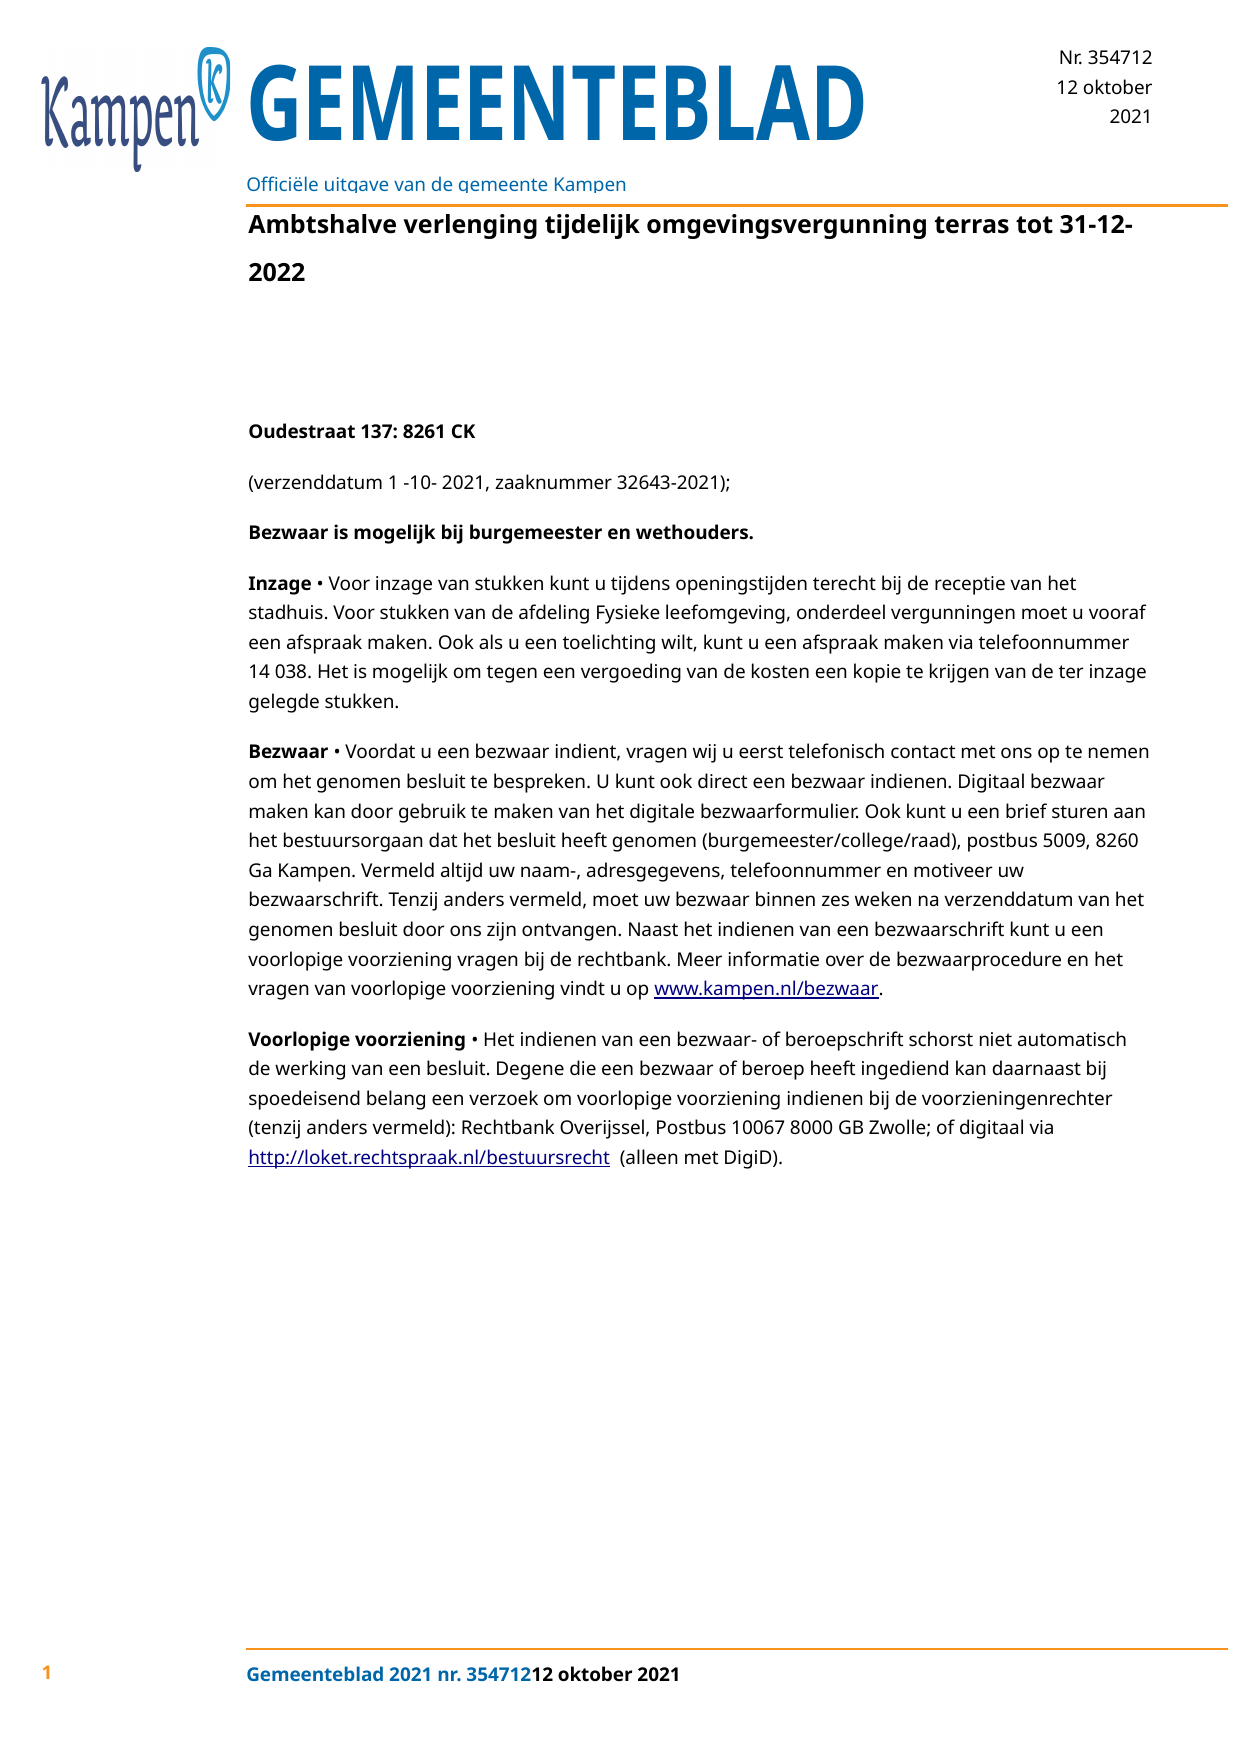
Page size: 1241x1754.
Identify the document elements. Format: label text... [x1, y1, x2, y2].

text Bezwaar • Voordat u een bezwaar indient, vragen wij u eerst telefonisch contact met ons op te nemen om het genomen besluit te bespreken. U kunt ook direct een bezwaar indienen. Digitaal bezwaar maken kan door gebruik te maken van het digitale bezwaarformulier. Ook kunt u een brief sturen aan het bestuursorgaan dat het besluit heeft genomen (burgemeester/college/raad), postbus 5009, 8260 Ga Kampen. Vermeld altijd uw naam-, adresgegevens, telefoonnummer en motiveer uw bezwaarschrift. Tenzij anders vermeld, moet uw bezwaar binnen zes weken na verzenddatum van het genomen besluit door ons zijn ontvangen. Naast het indienen van een bezwaarschrift kunt u een voorlopige voorziening vragen bij de rechtbank. Meer informatie over de bezwaarprocedure en het vragen van voorlopige voorziening vindt u op www.kampen.nl/bezwaar. [248, 739, 1152, 1001]
text Inzage • Voor inzage van stukken kunt u tijdens openingstijden terecht bij de receptie van het stadhuis. Voor stukken van de afdeling Fysieke leefomgeving, onderdeel vergunningen moet u vooraf een afspraak maken. Ook als u een toelichting wilt, kunt u een afspraak maken via telefoonnummer 14 038. Het is mogelijk om tegen een vergoeding van de kosten een kopie te krijgen van de ter inzage gelegde stukken. [248, 570, 1152, 714]
text Oudestraat 137: 8261 CK [248, 419, 1152, 444]
text (verzenddatum 1 -10- 2021, zaaknummer 32643-2021); [248, 469, 1152, 495]
text Ambtshalve verlenging tijdelijk omgevingsvergunning terras tot 31-12-2022 [248, 207, 1152, 288]
picture [41, 47, 231, 172]
text Voorlopige voorziening • Het indienen van een bezwaar- of beroepschrift schorst niet automatisch de werking van een besluit. Degene die een bezwaar of beroep heeft ingediend kan daarnaast bij spoedeisend belang een verzoek om voorlopige voorziening indienen bij de voorzieningenrechter (tenzij anders vermeld): Rechtbank Overijssel, Postbus 10067 8000 GB Zwolle; of digitaal via http://loket.rechtspraak.nl/bestuursrecht (alleen met DigiD). [248, 1026, 1152, 1170]
text Bezwaar is mogelijk bij burgemeester en wethouders. [248, 519, 1152, 545]
